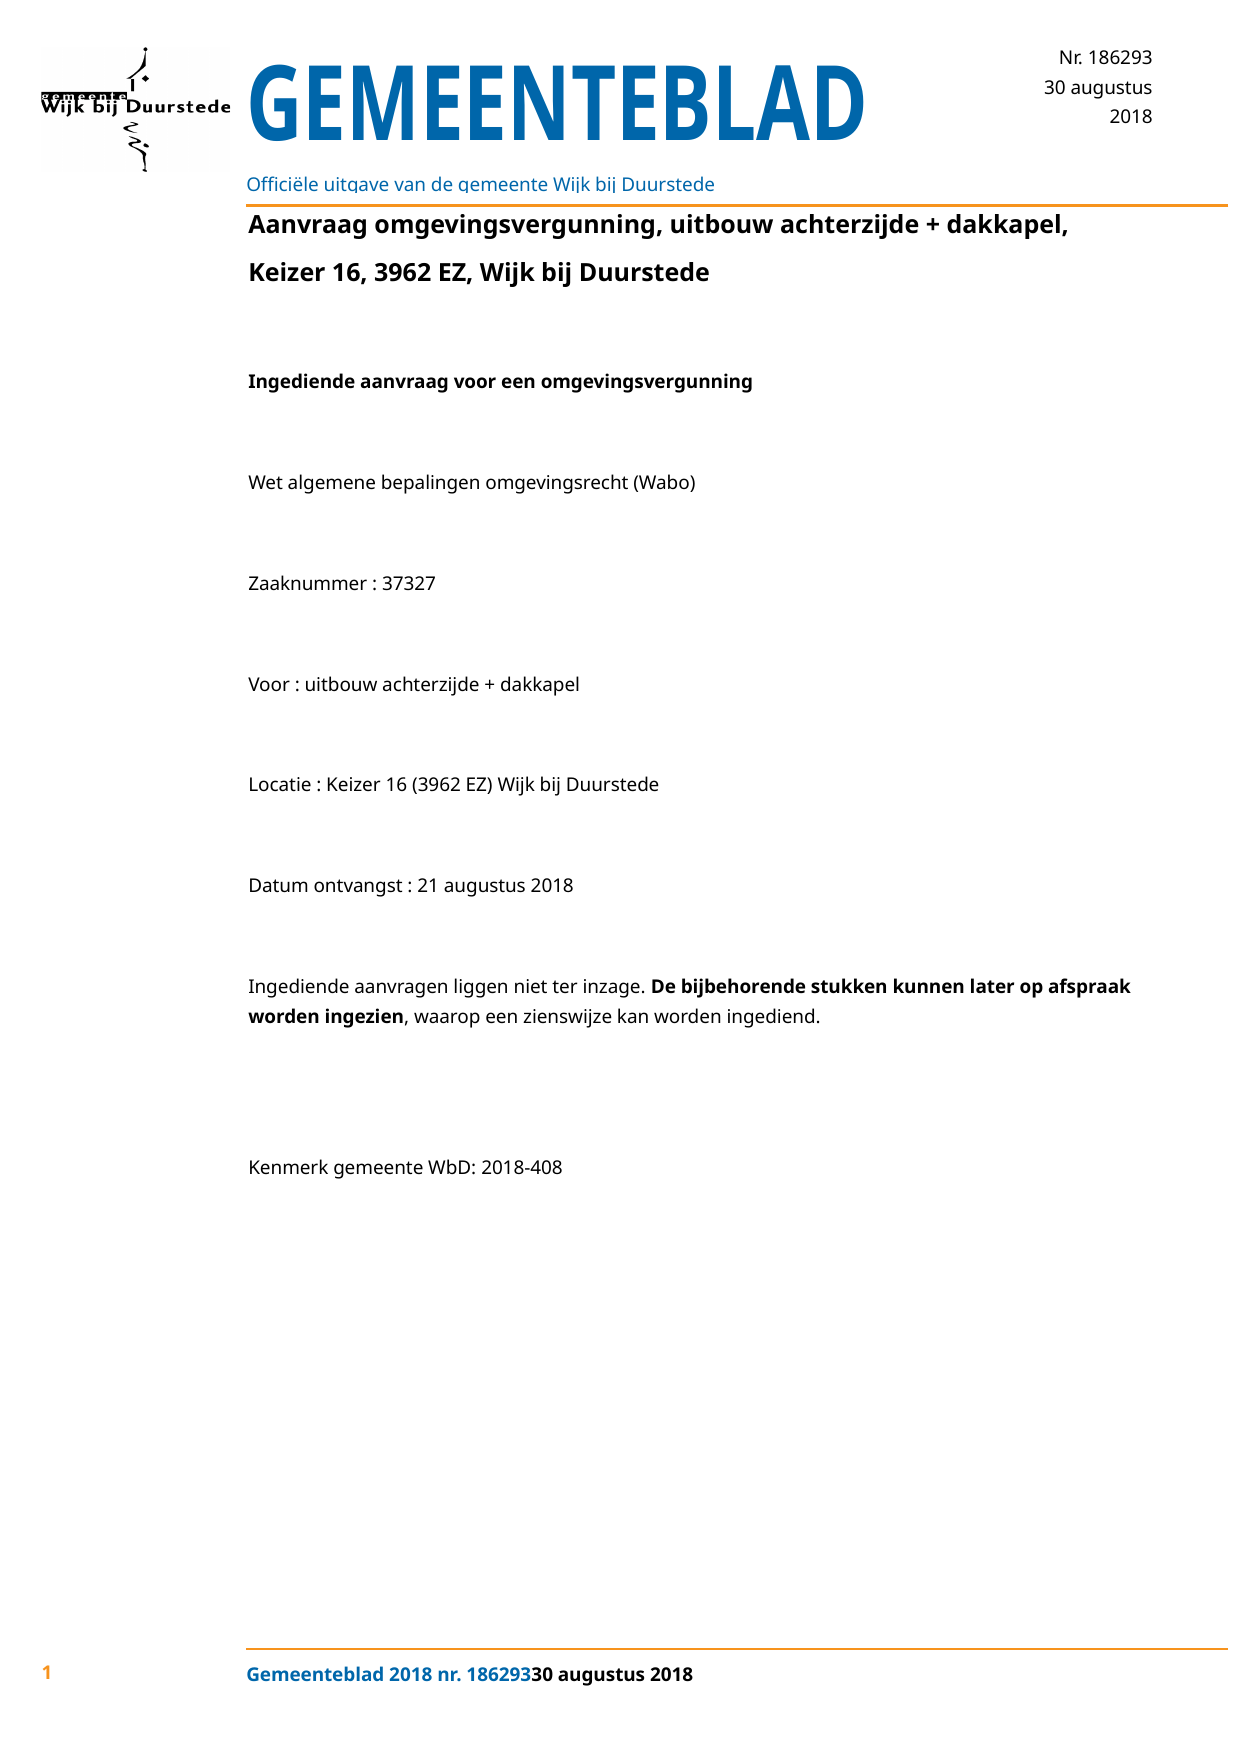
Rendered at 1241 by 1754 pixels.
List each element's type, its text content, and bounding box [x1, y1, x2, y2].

text Ingediende aanvraag voor een omgevingsvergunning [248, 368, 1152, 394]
text Zaaknummer : 37327 [248, 570, 1152, 596]
text Voor : uitbouw achterzijde + dakkapel [248, 671, 1152, 697]
text Wet algemene bepalingen omgevingsrecht (Wabo) [248, 469, 1152, 495]
text Aanvraag omgevingsvergunning, uitbouw achterzijde + dakkapel, Keizer 16, 3962 EZ, Wijk bij Duurstede [248, 207, 1152, 288]
text Ingediende aanvragen liggen niet ter inzage. De bijbehorende stukken kunnen later op afspraak worden ingezien, waarop een zienswijze kan worden ingediend. [248, 973, 1152, 1029]
text Datum ontvangst : 21 augustus 2018 [248, 872, 1152, 898]
text Locatie : Keizer 16 (3962 EZ) Wijk bij Duurstede [248, 772, 1152, 797]
text Kenmerk gemeente WbD: 2018-408 [248, 1154, 1152, 1180]
picture [41, 47, 231, 172]
